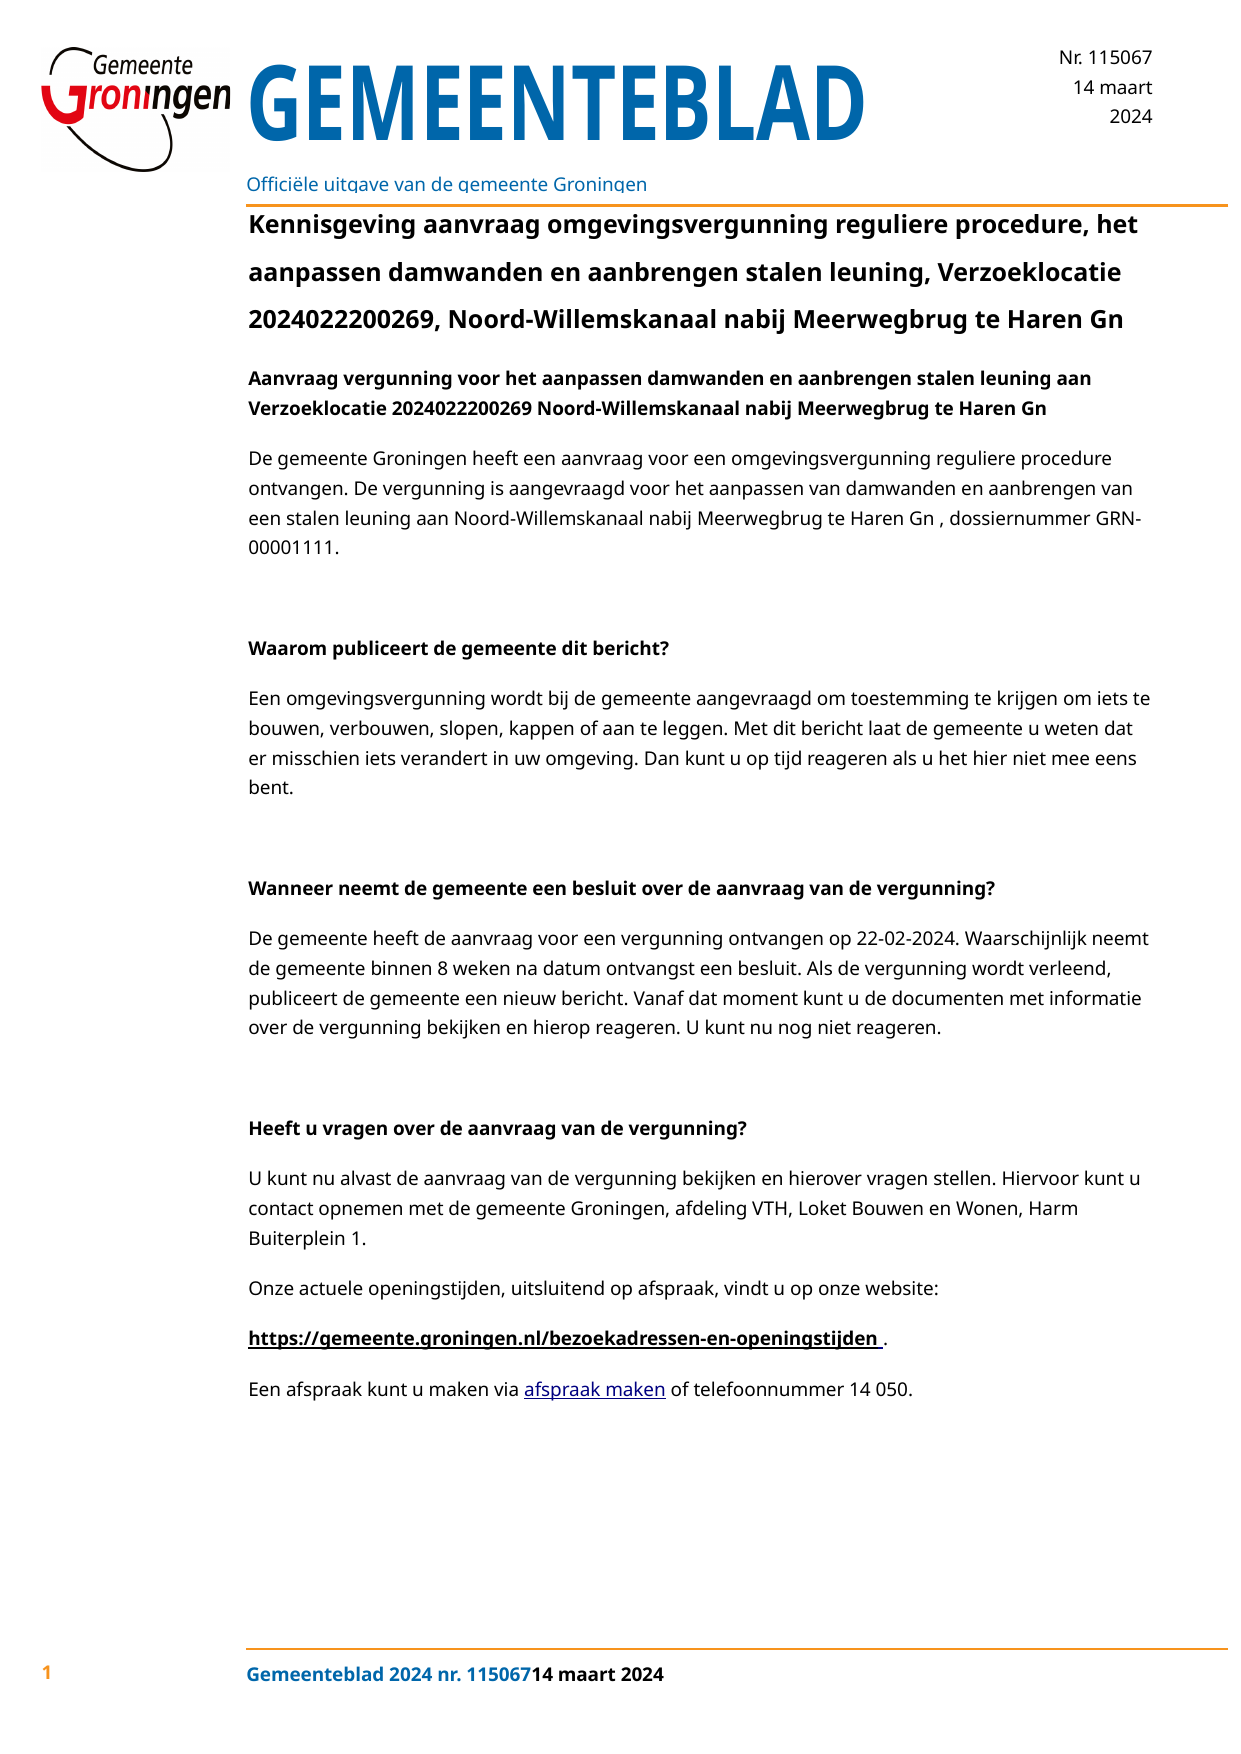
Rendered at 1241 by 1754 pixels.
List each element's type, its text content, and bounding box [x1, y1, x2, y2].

text U kunt nu alvast de aanvraag van de vergunning bekijken en hierover vragen stellen. Hiervoor kunt u contact opnemen met de gemeente Groningen, afdeling VTH, Loket Bouwen en Wonen, Harm Buiterplein 1. [248, 1166, 1152, 1250]
text Een omgevingsvergunning wordt bij de gemeente aangevraagd om toestemming te krijgen om iets te bouwen, verbouwen, slopen, kappen of aan te leggen. Met dit bericht laat de gemeente u weten dat er misschien iets verandert in uw omgeving. Dan kunt u op tijd reageren als u het hier niet mee eens bent. [248, 686, 1152, 800]
text De gemeente heeft de aanvraag voor een vergunning ontvangen op 22-02-2024. Waarschijnlijk neemt de gemeente binnen 8 weken na datum ontvangst een besluit. Als de vergunning wordt verleend, publiceert de gemeente een nieuw bericht. Vanaf dat moment kunt u de documenten met informatie over de vergunning bekijken en hierop reageren. U kunt nu nog niet reageren. [248, 926, 1152, 1040]
text Een afspraak kunt u maken via afspraak maken of telefoonnummer 14 050. [248, 1376, 1152, 1402]
picture [41, 47, 231, 172]
text Wanneer neemt de gemeente een besluit over de aanvraag van de vergunning? [248, 875, 1152, 901]
text Onze actuele openingstijden, uitsluitend op afspraak, vindt u op onze website: [248, 1275, 1152, 1301]
text https://gemeente.groningen.nl/bezoekadressen-en-openingstijden . [248, 1326, 1152, 1351]
text Aanvraag vergunning voor het aanpassen damwanden en aanbrengen stalen leuning aan Verzoeklocatie 2024022200269 Noord-Willemskanaal nabij Meerwegbrug te Haren Gn [248, 366, 1152, 421]
text De gemeente Groningen heeft een aanvraag voor een omgevingsvergunning reguliere procedure ontvangen. De vergunning is aangevraagd voor het aanpassen van damwanden en aanbrengen van een stalen leuning aan Noord-Willemskanaal nabij Meerwegbrug te Haren Gn , dossiernummer GRN-00001111. [248, 446, 1152, 560]
text Heeft u vragen over de aanvraag van de vergunning? [248, 1115, 1152, 1141]
text Waarom publiceert de gemeente dit bericht? [248, 635, 1152, 661]
text Kennisgeving aanvraag omgevingsvergunning reguliere procedure, het aanpassen damwanden en aanbrengen stalen leuning, Verzoeklocatie 2024022200269, Noord-Willemskanaal nabij Meerwegbrug te Haren Gn [248, 207, 1152, 336]
